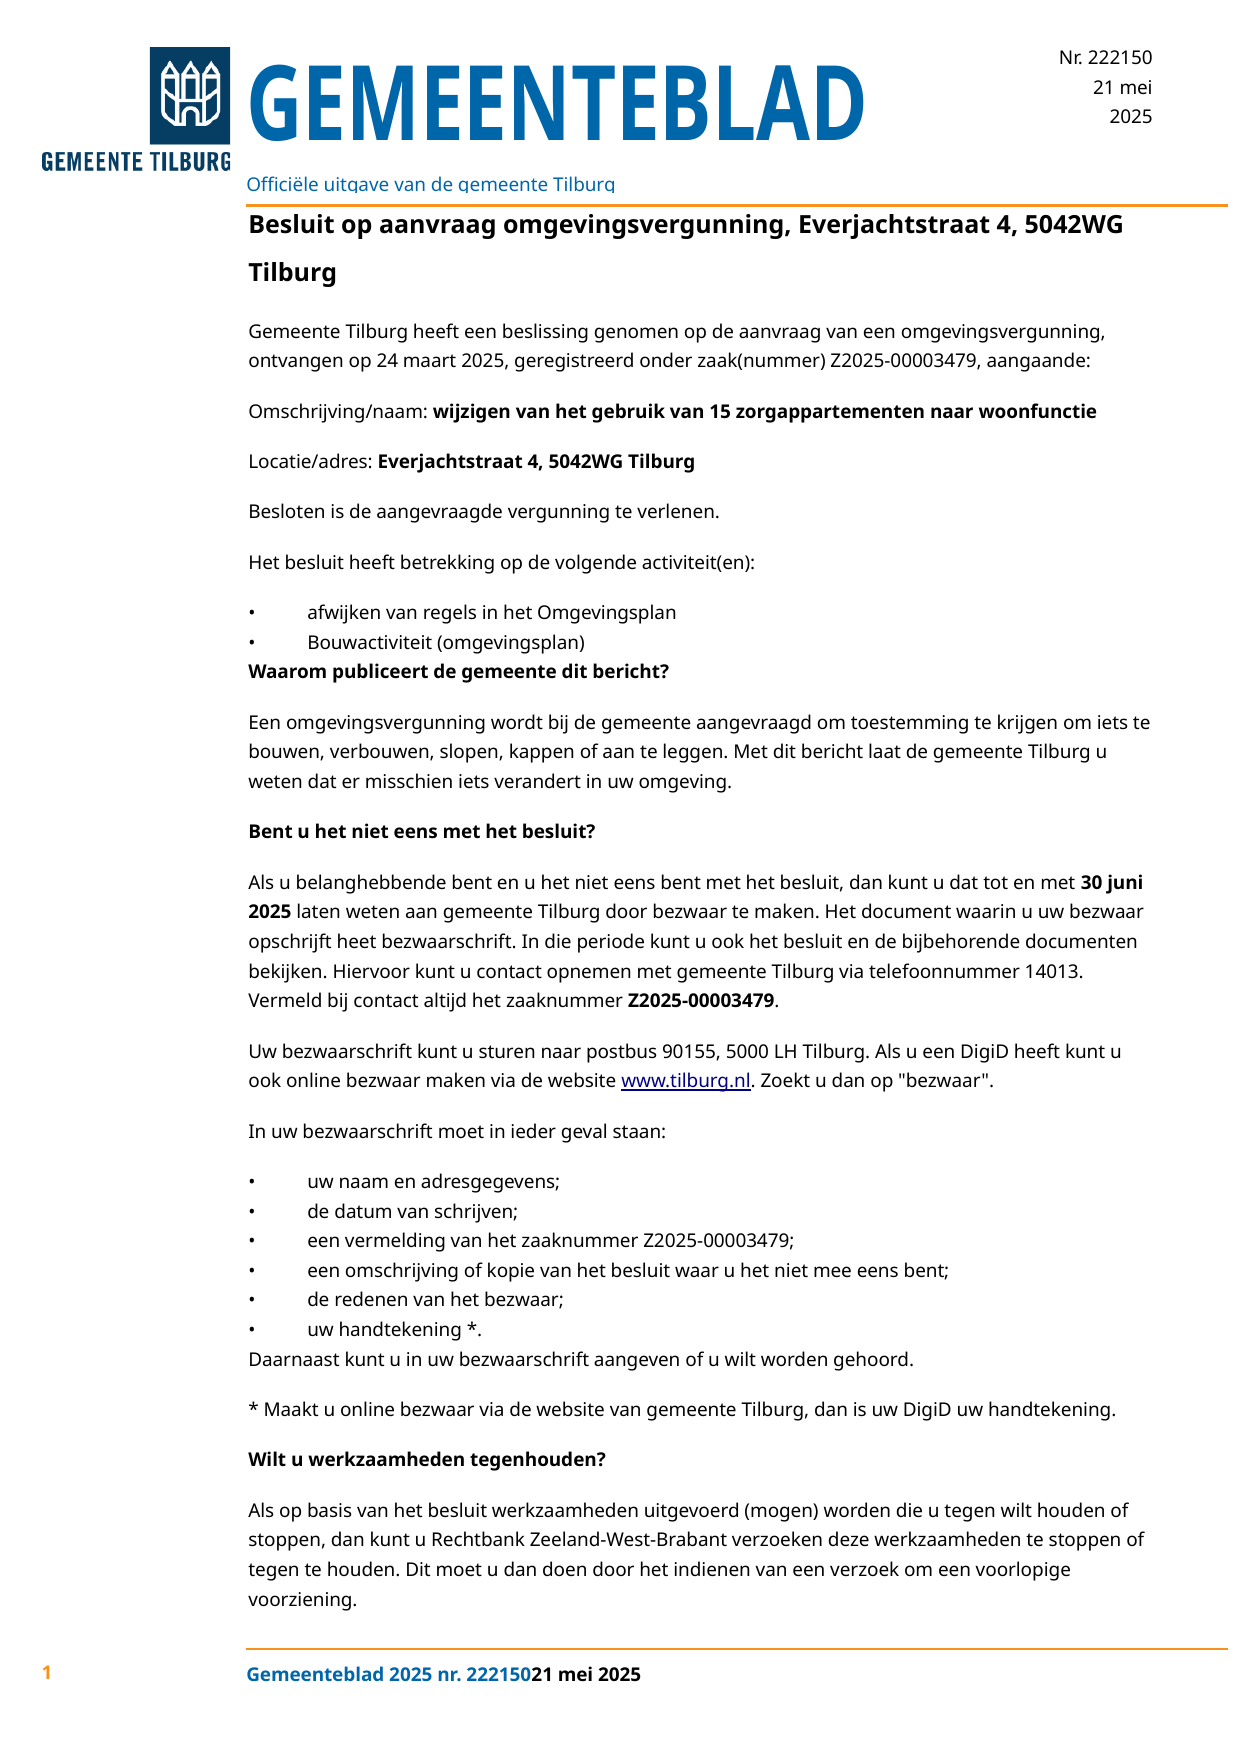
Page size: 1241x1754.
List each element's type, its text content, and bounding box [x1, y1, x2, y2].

list een vermelding van het zaaknummer Z2025-00003479; [248, 1227, 1152, 1253]
list de redenen van het bezwaar; [248, 1287, 1152, 1312]
list afwijken van regels in het Omgevingsplan [248, 599, 1152, 625]
text Locatie/adres: Everjachtstraat 4, 5042WG Tilburg [248, 448, 1152, 474]
list uw naam en adresgegevens; [248, 1168, 1152, 1194]
text Besluit op aanvraag omgevingsvergunning, Everjachtstraat 4, 5042WG Tilburg [248, 207, 1152, 288]
text Het besluit heeft betrekking op de volgende activiteit(en): [248, 549, 1152, 575]
text Gemeente Tilburg heeft een beslissing genomen op de aanvraag van een omgevingsvergunning, ontvangen op 24 maart 2025, geregistreerd onder zaak(nummer) Z2025-00003479, aangaande: [248, 318, 1152, 373]
text Als op basis van het besluit werkzaamheden uitgevoerd (mogen) worden die u tegen wilt houden of stoppen, dan kunt u Rechtbank Zeeland-West-Brabant verzoeken deze werkzaamheden te stoppen of tegen te houden. Dit moet u dan doen door het indienen van een verzoek om een voorlopige voorziening. [248, 1497, 1152, 1612]
text In uw bezwaarschrift moet in ieder geval staan: [248, 1118, 1152, 1144]
text Omschrijving/naam: wijzigen van het gebruik van 15 zorgappartementen naar woonfunctie [248, 398, 1152, 424]
list een omschrijving of kopie van het besluit waar u het niet mee eens bent; [248, 1257, 1152, 1283]
text Waarom publiceert de gemeente dit bericht? [248, 659, 1152, 684]
picture [41, 47, 231, 172]
text Besloten is de aangevraagde vergunning te verlenen. [248, 499, 1152, 524]
text Daarnaast kunt u in uw bezwaarschrift aangeven of u wilt worden gehoord. [248, 1346, 1152, 1372]
text Wilt u werkzaamheden tegenhouden? [248, 1447, 1152, 1472]
list uw handtekening *. [248, 1316, 1152, 1342]
text * Maakt u online bezwaar via de website van gemeente Tilburg, dan is uw DigiD uw handtekening. [248, 1396, 1152, 1422]
list Bouwactiviteit (omgevingsplan) [248, 629, 1152, 655]
text Uw bezwaarschrift kunt u sturen naar postbus 90155, 5000 LH Tilburg. Als u een DigiD heeft kunt u ook online bezwaar maken via de website www.tilburg.nl. Zoekt u dan op "bezwaar". [248, 1038, 1152, 1093]
text Als u belanghebbende bent en u het niet eens bent met het besluit, dan kunt u dat tot en met 30 juni 2025 laten weten aan gemeente Tilburg door bezwaar te maken. Het document waarin u uw bezwaar opschrijft heet bezwaarschrift. In die periode kunt u ook het besluit en de bijbehorende documenten bekijken. Hiervoor kunt u contact opnemen met gemeente Tilburg via telefoonnummer 14013. Vermeld bij contact altijd het zaaknummer Z2025-00003479. [248, 869, 1152, 1013]
text Bent u het niet eens met het besluit? [248, 819, 1152, 844]
text Een omgevingsvergunning wordt bij de gemeente aangevraagd om toestemming te krijgen om iets te bouwen, verbouwen, slopen, kappen of aan te leggen. Met dit bericht laat de gemeente Tilburg u weten dat er misschien iets verandert in uw omgeving. [248, 709, 1152, 794]
list de datum van schrijven; [248, 1198, 1152, 1224]
